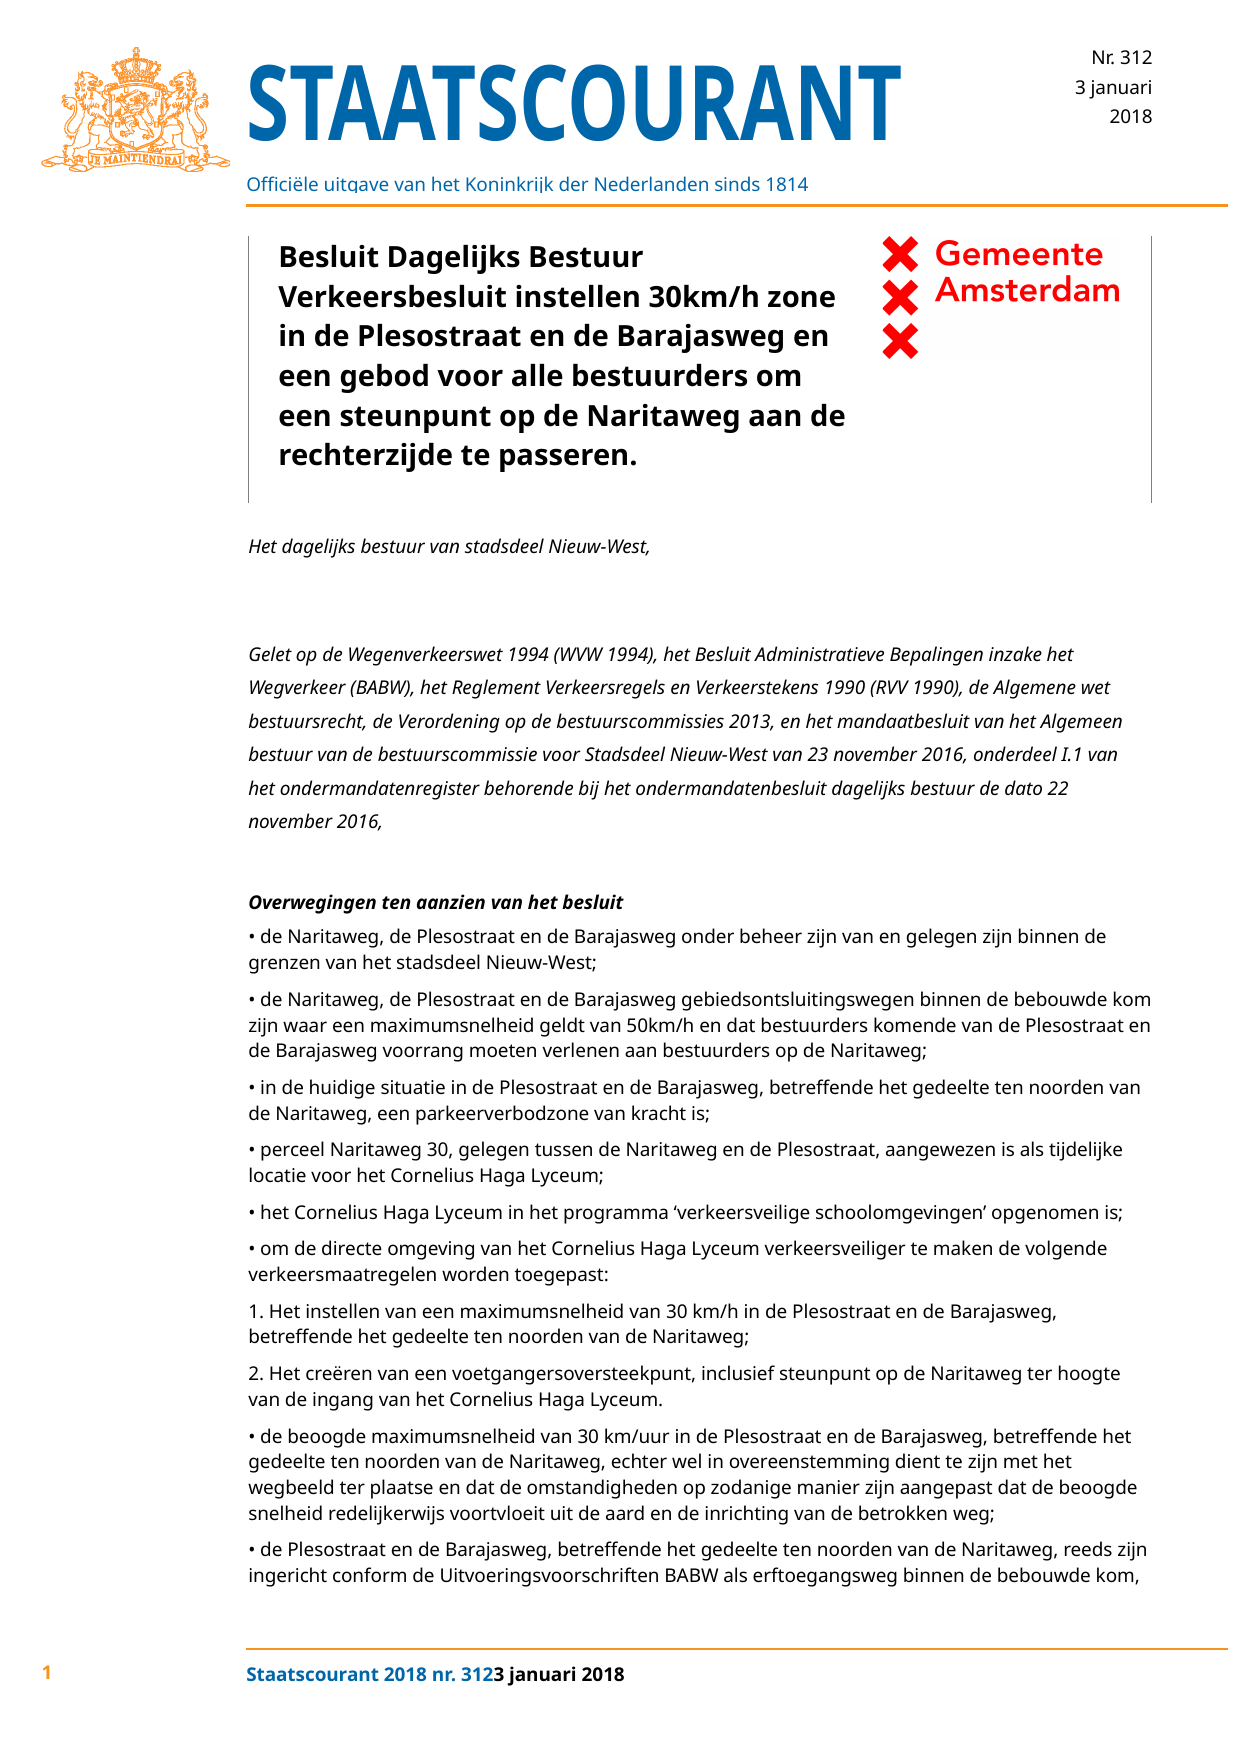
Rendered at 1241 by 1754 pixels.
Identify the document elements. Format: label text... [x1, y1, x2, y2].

text • de beoogde maximumsnelheid van 30 km/uur in de Plesostraat en de Barajasweg, betreffende het gedeelte ten noorden van de Naritaweg, echter wel in overeenstemming dient te zijn met het wegbeeld ter plaatse en dat de omstandigheden op zodanige manier zijn aangepast dat de beoogde snelheid redelijkerwijs voortvloeit uit de aard en de inrichting van de betrokken weg; [248, 1423, 1152, 1526]
table_header [850, 236, 1151, 503]
text • het Cornelius Haga Lyceum in het programma ‘verkeersveilige schoolomgevingen’ opgenomen is; [248, 1199, 1152, 1225]
text • perceel Naritaweg 30, gelegen tussen de Naritaweg en de Plesostraat, aangewezen is als tijdelijke locatie voor het Cornelius Haga Lyceum; [248, 1137, 1152, 1188]
text • de Naritaweg, de Plesostraat en de Barajasweg gebiedsontsluitingswegen binnen de bebouwde kom zijn waar een maximumsnelheid geldt van 50km/h en dat bestuurders komende van de Plesostraat en de Barajasweg voorrang moeten verlenen aan bestuurders op de Naritaweg; [248, 986, 1152, 1063]
text Het dagelijks bestuur van stadsdeel Nieuw-West, [248, 533, 1152, 559]
picture [882, 236, 1119, 359]
text 1. Het instellen van een maximumsnelheid van 30 km/h in de Plesostraat en de Barajasweg, betreffende het gedeelte ten noorden van de Naritaweg; [248, 1298, 1152, 1349]
text 2. Het creëren van een voetgangersoversteekpunt, inclusief steunpunt op de Naritaweg ter hoogte van de ingang van het Cornelius Haga Lyceum. [248, 1360, 1152, 1412]
text • in de huidige situatie in de Plesostraat en de Barajasweg, betreffende het gedeelte ten noorden van de Naritaweg, een parkeerverbodzone van kracht is; [248, 1074, 1152, 1126]
text • de Plesostraat en de Barajasweg, betreffende het gedeelte ten noorden van de Naritaweg, reeds zijn ingericht conform de Uitvoeringsvoorschriften BABW als erftoegangsweg binnen de bebouwde kom, [248, 1537, 1152, 1588]
text • om de directe omgeving van het Cornelius Haga Lyceum verkeersveiliger te maken de volgende verkeersmaatregelen worden toegepast: [248, 1236, 1152, 1287]
table_header Besluit Dagelijks Bestuur Verkeersbesluit instellen 30km/h zone in de Plesostraat en de Barajasweg en een gebod voor alle bestuurders om een steunpunt op de Naritaweg aan de rechterzijde te passeren. [249, 236, 850, 503]
text • de Naritaweg, de Plesostraat en de Barajasweg onder beheer zijn van en gelegen zijn binnen de grenzen van het stadsdeel Nieuw-West; [248, 924, 1152, 975]
text Overwegingen ten aanzien van het besluit [248, 889, 1152, 915]
text Gelet op de Wegenverkeerswet 1994 (WVW 1994), het Besluit Administratieve Bepalingen inzake het Wegverkeer (BABW), het Reglement Verkeersregels en Verkeerstekens 1990 (RVV 1990), de Algemene wet bestuursrecht, de Verordening op de bestuurscommissies 2013, en het mandaatbesluit van het Algemeen bestuur van de bestuurscommissie voor Stadsdeel Nieuw-West van 23 november 2016, onderdeel I.1 van het ondermandatenregister behorende bij het ondermandatenbesluit dagelijks bestuur de dato 22 november 2016, [248, 641, 1152, 834]
picture [41, 47, 231, 172]
